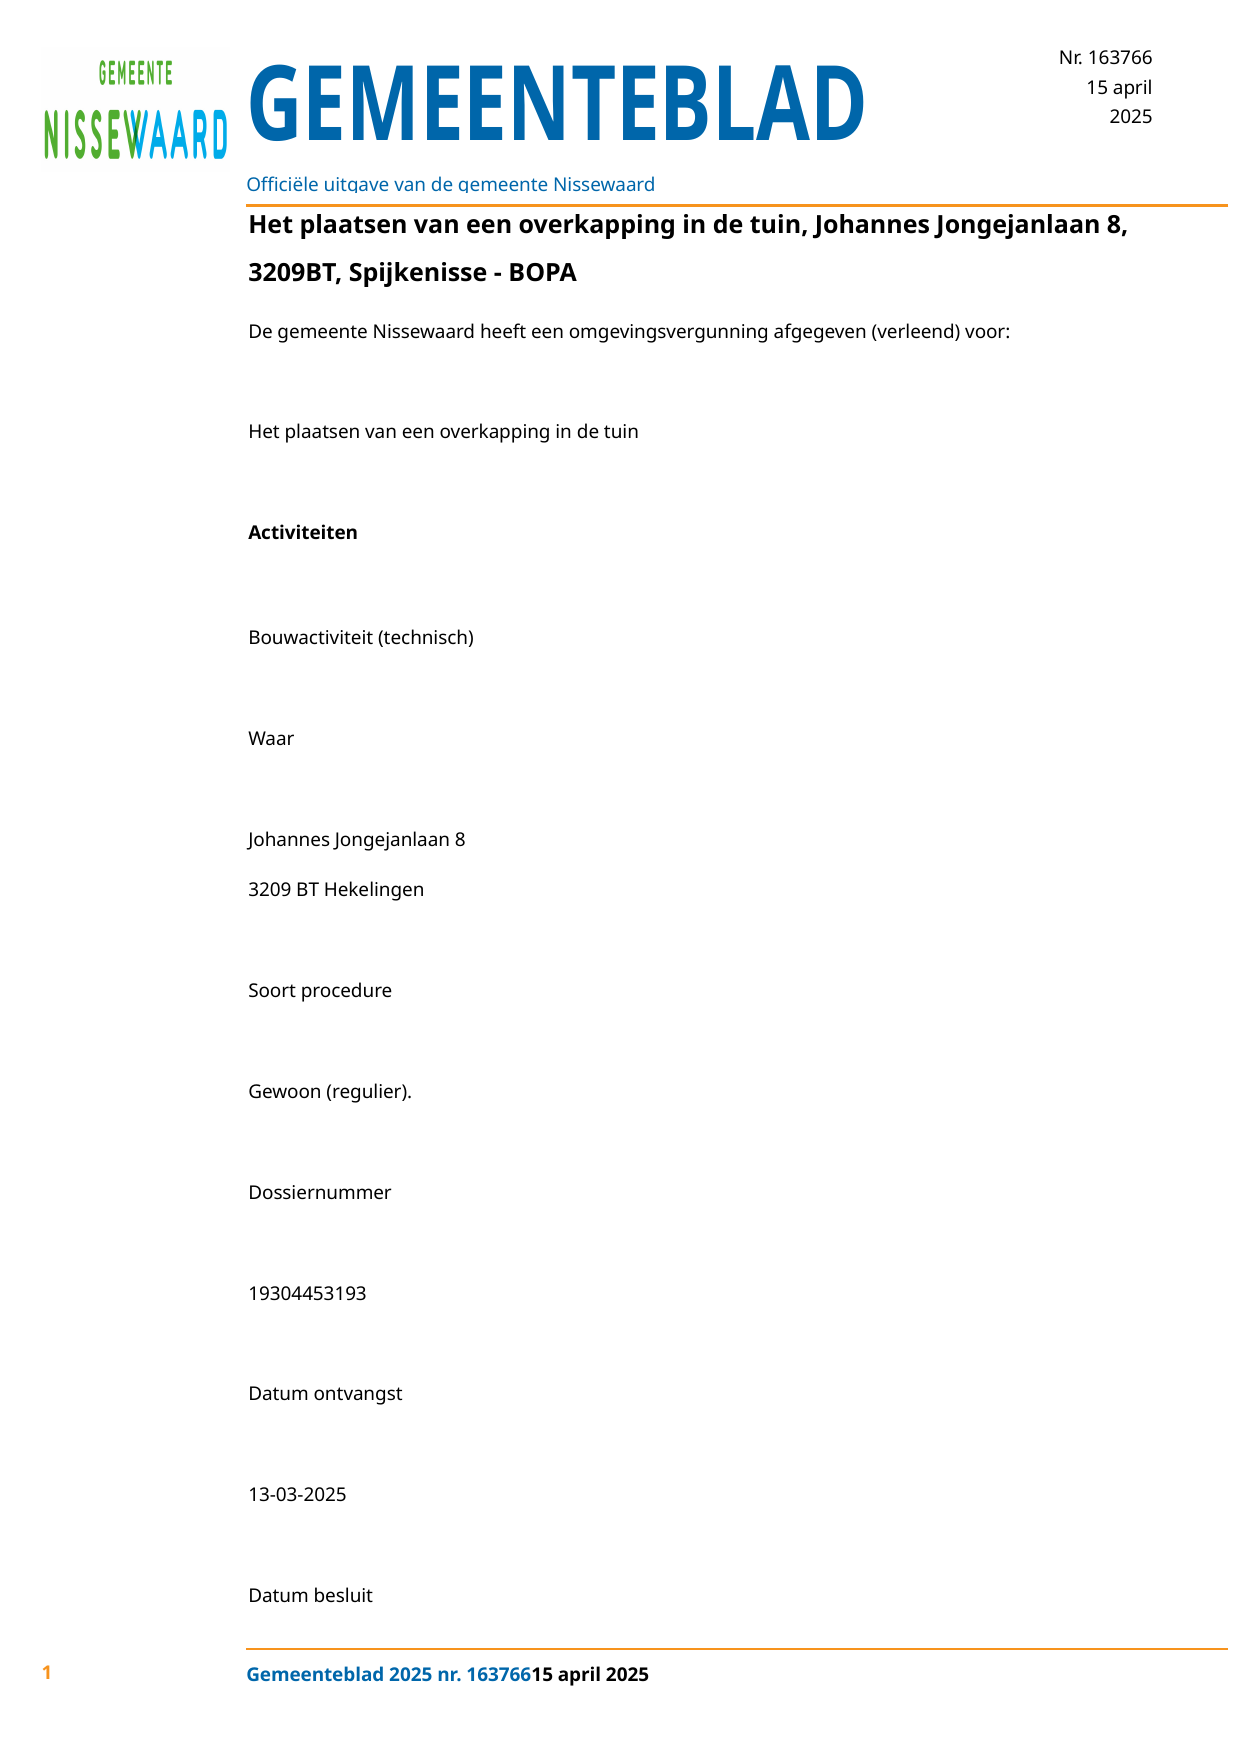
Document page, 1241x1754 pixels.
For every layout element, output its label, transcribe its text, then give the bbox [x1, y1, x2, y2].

text ﻿ [248, 570, 1152, 599]
text De gemeente Nissewaard heeft een omgevingsvergunning afgegeven (verleend) voor: [248, 318, 1152, 344]
text Waar [248, 725, 1152, 751]
text Datum besluit [248, 1582, 1152, 1608]
picture [41, 47, 231, 172]
text 19304453193 [248, 1280, 1152, 1306]
text Bouwactiviteit (technisch) [248, 624, 1152, 650]
text Het plaatsen van een overkapping in de tuin, Johannes Jongejanlaan 8, 3209BT, Spijkenisse - BOPA [248, 207, 1152, 288]
text Dossiernummer [248, 1179, 1152, 1205]
text Activiteiten [248, 519, 1152, 545]
text Johannes Jongejanlaan 8 [248, 826, 1152, 852]
text Gewoon (regulier). [248, 1078, 1152, 1104]
text Datum ontvangst [248, 1381, 1152, 1406]
text 3209 BT Hekelingen [248, 876, 1152, 902]
text 13-03-2025 [248, 1481, 1152, 1507]
text Soort procedure [248, 977, 1152, 1003]
text Het plaatsen van een overkapping in de tuin [248, 419, 1152, 444]
